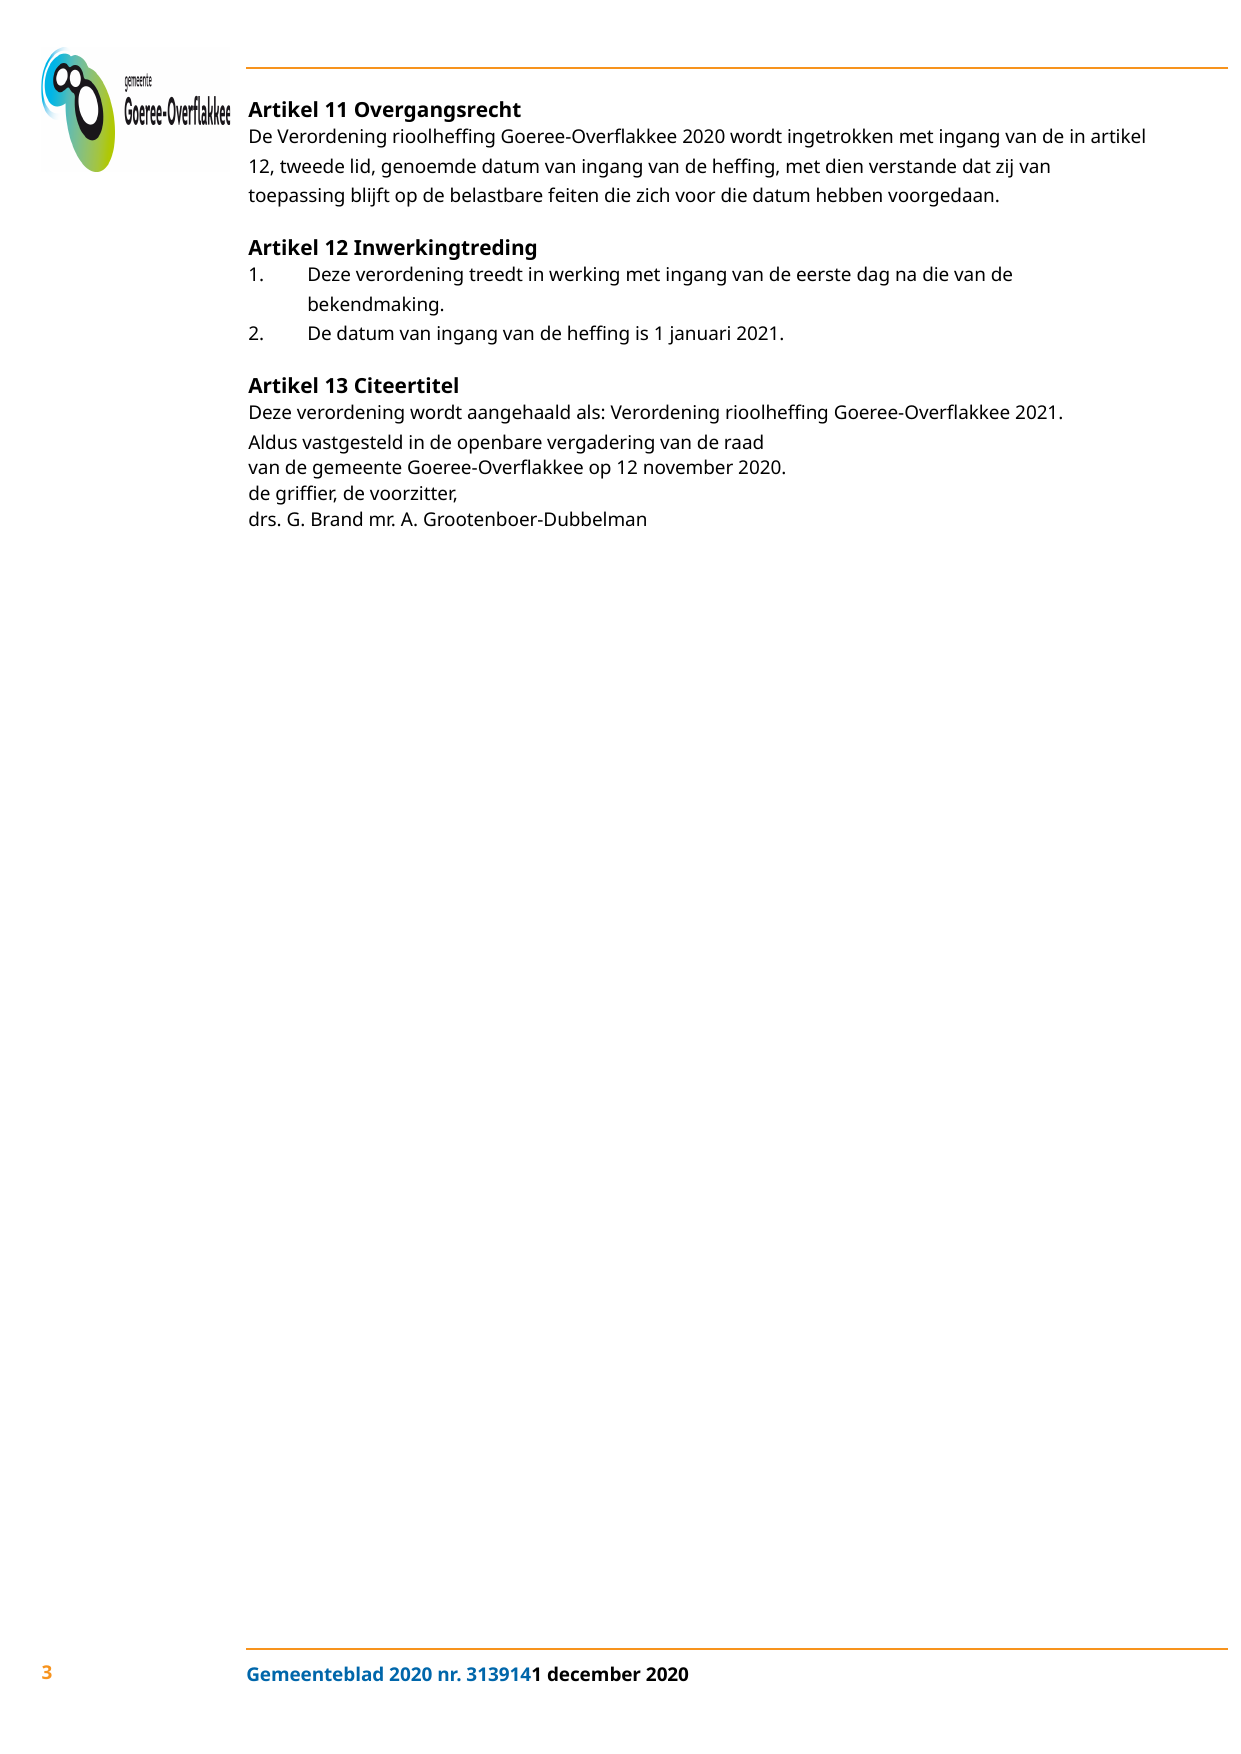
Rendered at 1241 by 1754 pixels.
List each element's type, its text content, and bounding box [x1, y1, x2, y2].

picture [41, 47, 231, 172]
text Artikel 13 Citeertitel [248, 371, 1152, 399]
text De Verordening rioolheffing Goeree-Overflakkee 2020 wordt ingetrokken met ingang van de in artikel 12, tweede lid, genoemde datum van ingang van de heffing, met dien verstande dat zij van toepassing blijft op de belastbare feiten die zich voor die datum hebben voorgedaan. [248, 123, 1152, 208]
text Aldus vastgesteld in de openbare vergadering van de raad [248, 429, 1152, 454]
text Artikel 11 Overgangsrecht [248, 95, 1152, 123]
text drs. G. Brand mr. A. Grootenboer-Dubbelman [248, 506, 1152, 532]
list De datum van ingang van de heffing is 1 januari 2021. [248, 320, 1152, 346]
list Deze verordening treedt in werking met ingang van de eerste dag na die van de bekendmaking. [248, 261, 1152, 317]
text Artikel 12 Inwerkingtreding [248, 233, 1152, 261]
text de griffier, de voorzitter, [248, 480, 1152, 506]
text Deze verordening wordt aangehaald als: Verordening rioolheffing Goeree-Overflakkee 2021. [248, 399, 1152, 425]
text van de gemeente Goeree-Overflakkee op 12 november 2020. [248, 454, 1152, 480]
